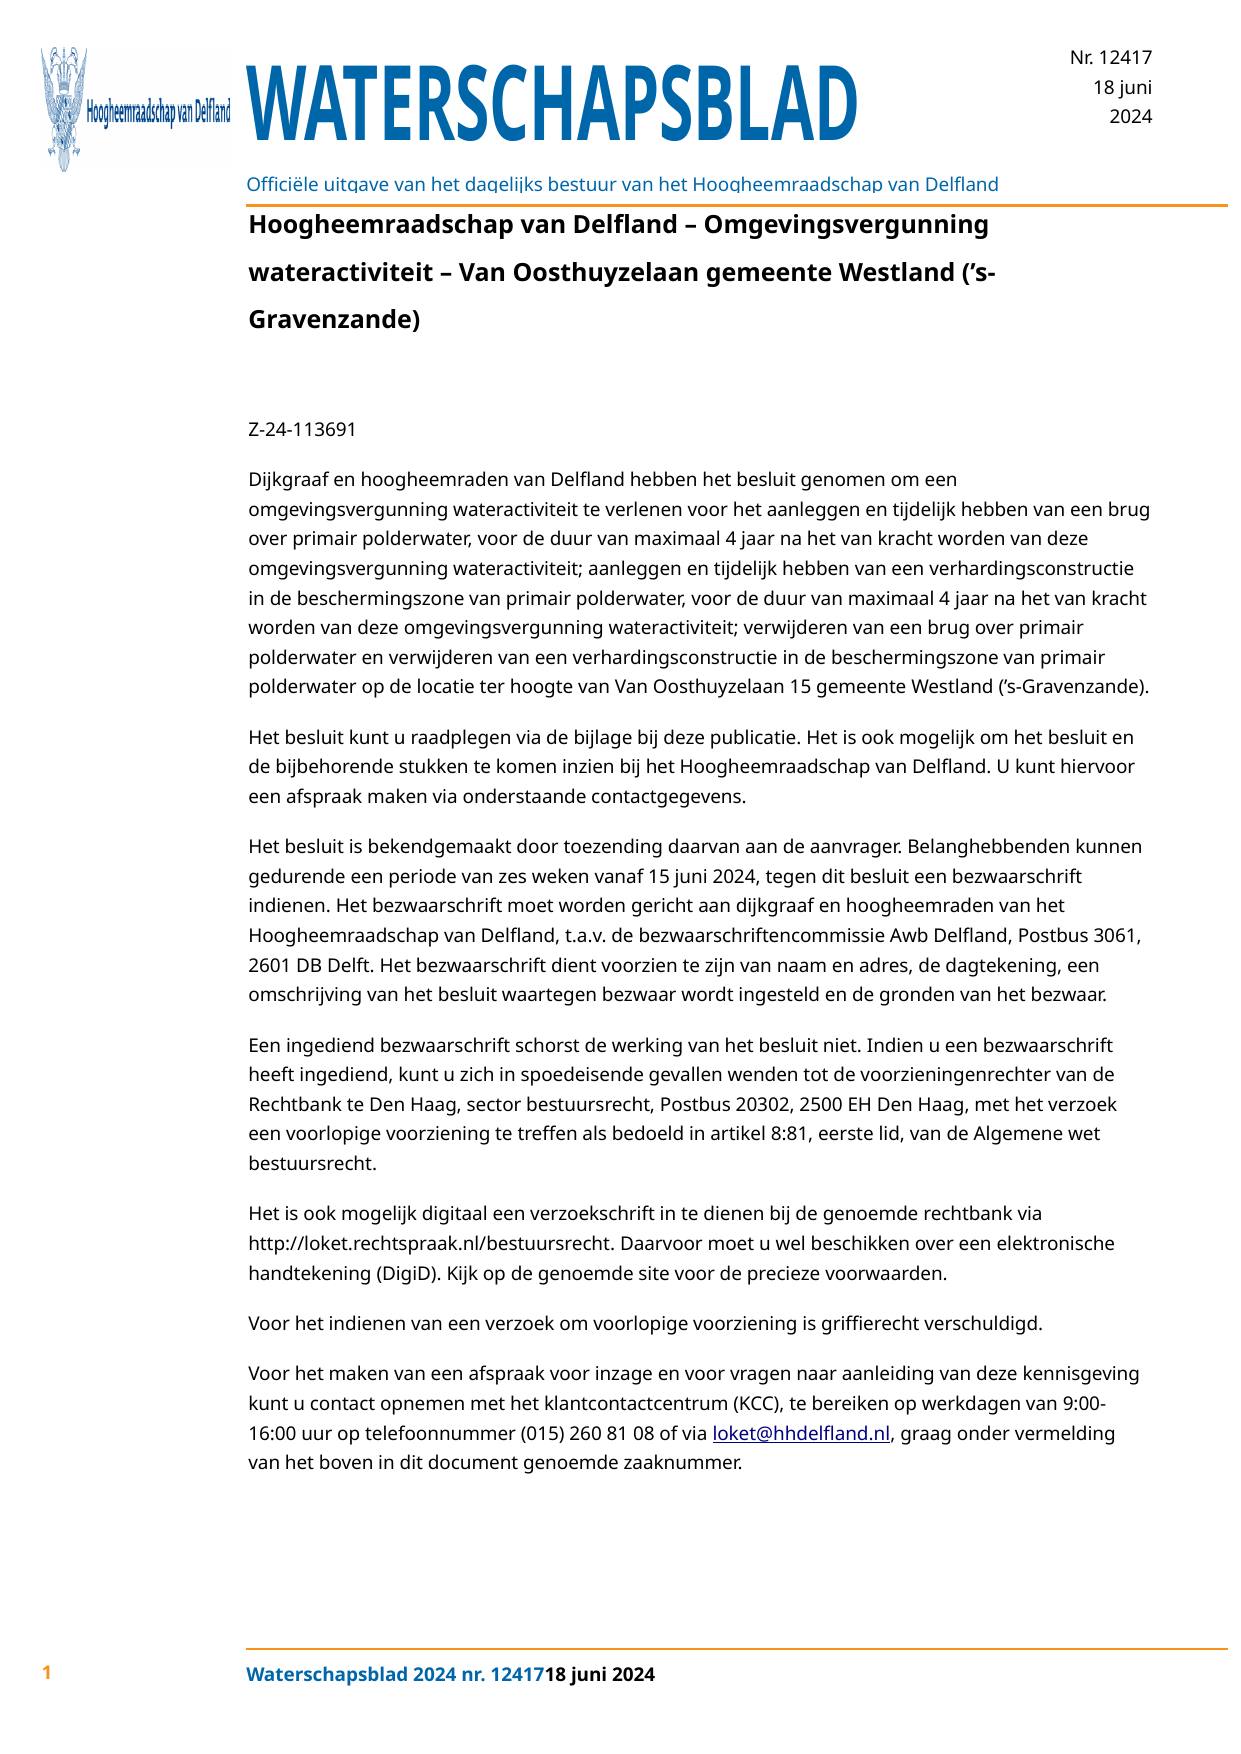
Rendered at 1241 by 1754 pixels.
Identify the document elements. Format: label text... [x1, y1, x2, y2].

picture [41, 47, 231, 172]
text Voor het maken van een afspraak voor inzage en voor vragen naar aanleiding van deze kennisgeving kunt u contact opnemen met het klantcontactcentrum (KCC), te bereiken op werkdagen van 9:00-16:00 uur op telefoonnummer (015) 260 81 08 of via loket@hhdelfland.nl, graag onder vermelding van het boven in dit document genoemde zaaknummer. [248, 1361, 1152, 1475]
text Het besluit is bekendgemaakt door toezending daarvan aan de aanvrager. Belanghebbenden kunnen gedurende een periode van zes weken vanaf 15 juni 2024, tegen dit besluit een bezwaarschrift indienen. Het bezwaarschrift moet worden gericht aan dijkgraaf en hoogheemraden van het Hoogheemraadschap van Delfland, t.a.v. de bezwaarschriftencommissie Awb Delfland, Postbus 3061, 2601 DB Delft. Het bezwaarschrift dient voorzien te zijn van naam en adres, de dagtekening, een omschrijving van het besluit waartegen bezwaar wordt ingesteld en de gronden van het bezwaar. [248, 833, 1152, 1007]
text Dijkgraaf en hoogheemraden van Delfland hebben het besluit genomen om een omgevingsvergunning wateractiviteit te verlenen voor het aanleggen en tijdelijk hebben van een brug over primair polderwater, voor de duur van maximaal 4 jaar na het van kracht worden van deze omgevingsvergunning wateractiviteit; aanleggen en tijdelijk hebben van een verhardingsconstructie in de beschermingszone van primair polderwater, voor de duur van maximaal 4 jaar na het van kracht worden van deze omgevingsvergunning wateractiviteit; verwijderen van een brug over primair polderwater en verwijderen van een verhardingsconstructie in de beschermingszone van primair polderwater op de locatie ter hoogte van Van Oosthuyzelaan 15 gemeente Westland (’s-Gravenzande). [248, 466, 1152, 699]
text Voor het indienen van een verzoek om voorlopige voorziening is griffierecht verschuldigd. [248, 1310, 1152, 1336]
text Een ingediend bezwaarschrift schorst de werking van het besluit niet. Indien u een bezwaarschrift heeft ingediend, kunt u zich in spoedeisende gevallen wenden tot de voorzieningenrechter van de Rechtbank te Den Haag, sector bestuursrecht, Postbus 20302, 2500 EH Den Haag, met het verzoek een voorlopige voorziening te treffen als bedoeld in artikel 8:81, eerste lid, van de Algemene wet bestuursrecht. [248, 1032, 1152, 1176]
text Hoogheemraadschap van Delfland – Omgevingsvergunning wateractiviteit – Van Oosthuyzelaan gemeente Westland (’s-Gravenzande) [248, 207, 1152, 336]
text Het is ook mogelijk digitaal een verzoekschrift in te dienen bij de genoemde rechtbank via http://loket.rechtspraak.nl/bestuursrecht. Daarvoor moet u wel beschikken over een elektronische handtekening (DigiD). Kijk op de genoemde site voor de precieze voorwaarden. [248, 1201, 1152, 1285]
text Z-24-113691 [248, 416, 1152, 442]
text Het besluit kunt u raadplegen via de bijlage bij deze publicatie. Het is ook mogelijk om het besluit en de bijbehorende stukken te komen inzien bij het Hoogheemraadschap van Delfland. U kunt hiervoor een afspraak maken via onderstaande contactgegevens. [248, 724, 1152, 809]
